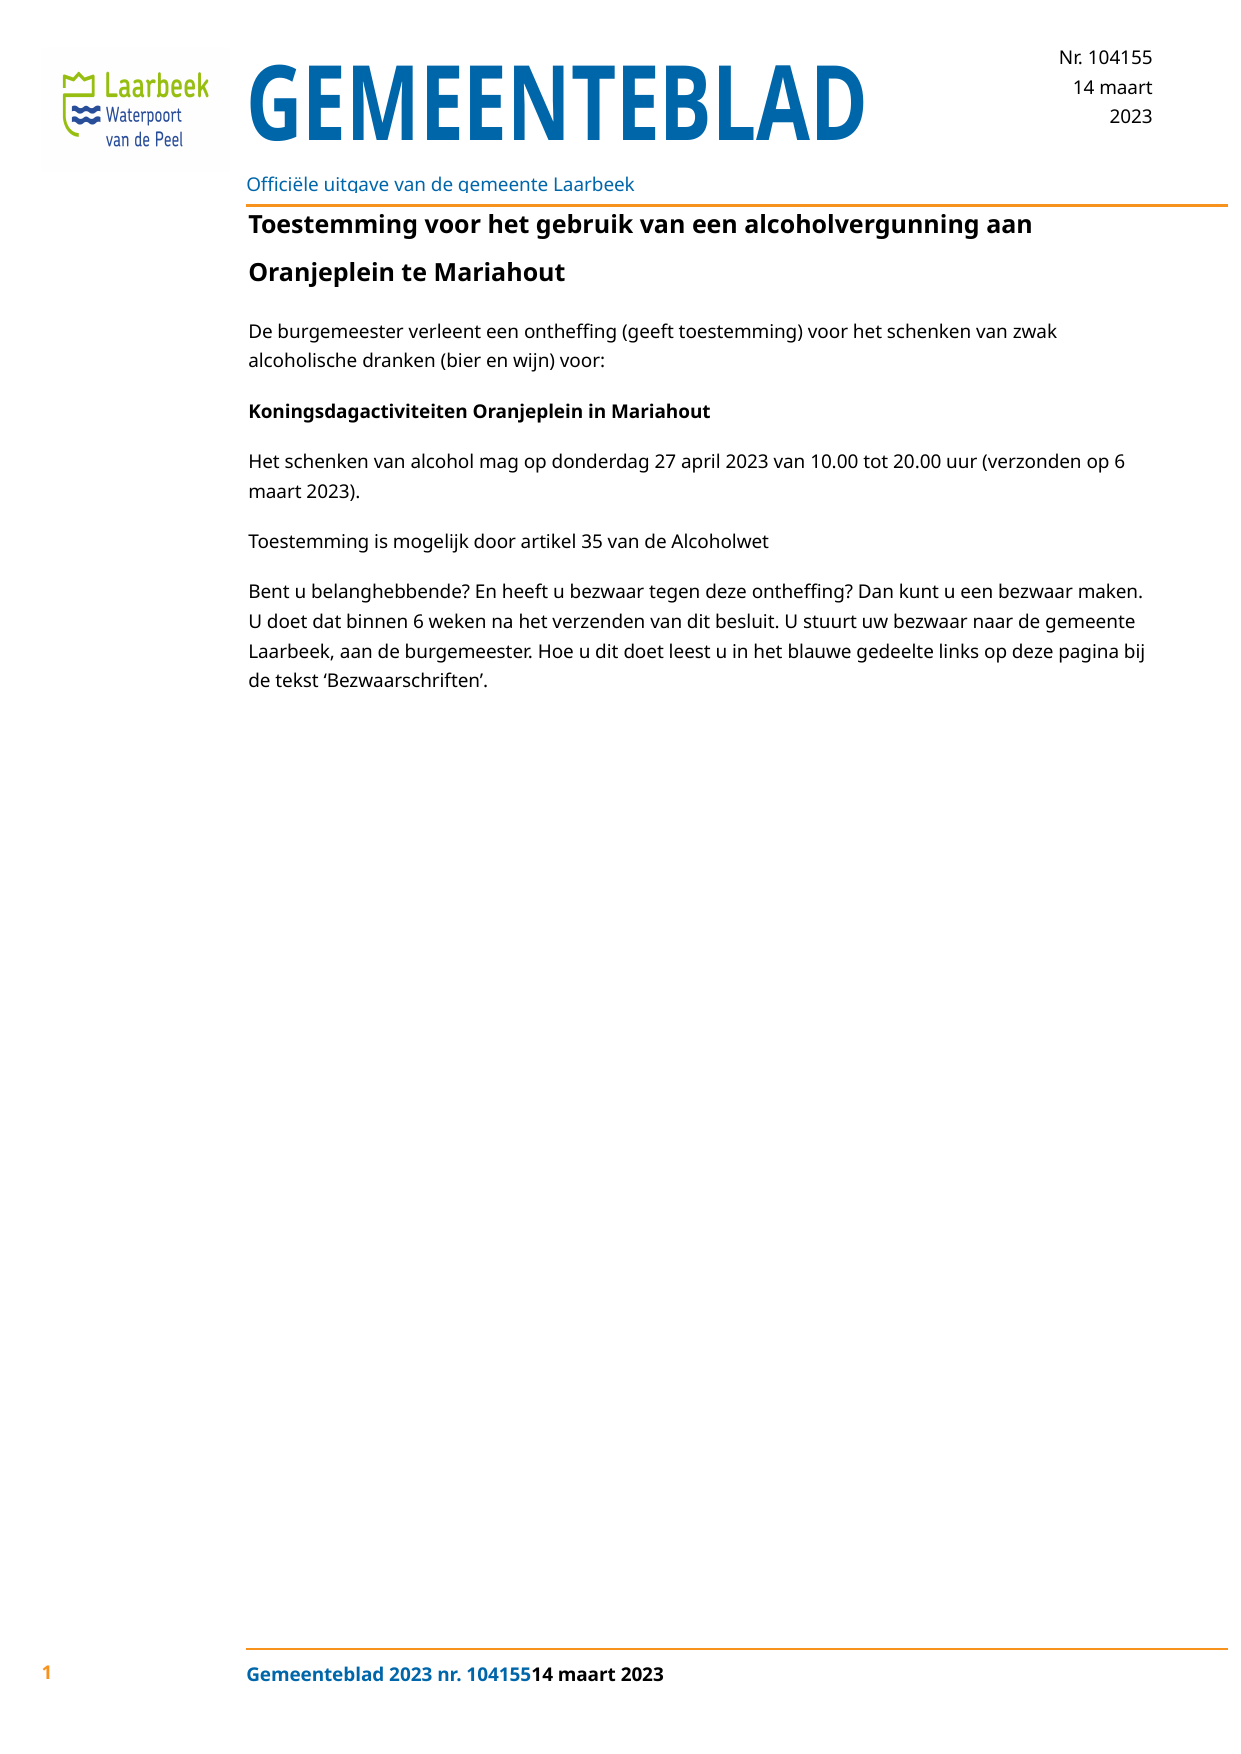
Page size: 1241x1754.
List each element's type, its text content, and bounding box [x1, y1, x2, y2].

text Toestemming is mogelijk door artikel 35 van de Alcoholwet [248, 528, 1152, 554]
text Toestemming voor het gebruik van een alcoholvergunning aan Oranjeplein te Mariahout [248, 207, 1152, 288]
text De burgemeester verleent een ontheffing (geeft toestemming) voor het schenken van zwak alcoholische dranken (bier en wijn) voor: [248, 318, 1152, 373]
text Koningsdagactiviteiten Oranjeplein in Mariahout [248, 398, 1152, 424]
text Het schenken van alcohol mag op donderdag 27 april 2023 van 10.00 tot 20.00 uur (verzonden op 6 maart 2023). [248, 448, 1152, 504]
text Bent u belanghebbende? En heeft u bezwaar tegen deze ontheffing? Dan kunt u een bezwaar maken. U doet dat binnen 6 weken na het verzenden van dit besluit. U stuurt uw bezwaar naar de gemeente Laarbeek, aan de burgemeester. Hoe u dit doet leest u in het blauwe gedeelte links op deze pagina bij de tekst ‘Bezwaarschriften’. [248, 579, 1152, 693]
picture [41, 47, 231, 172]
